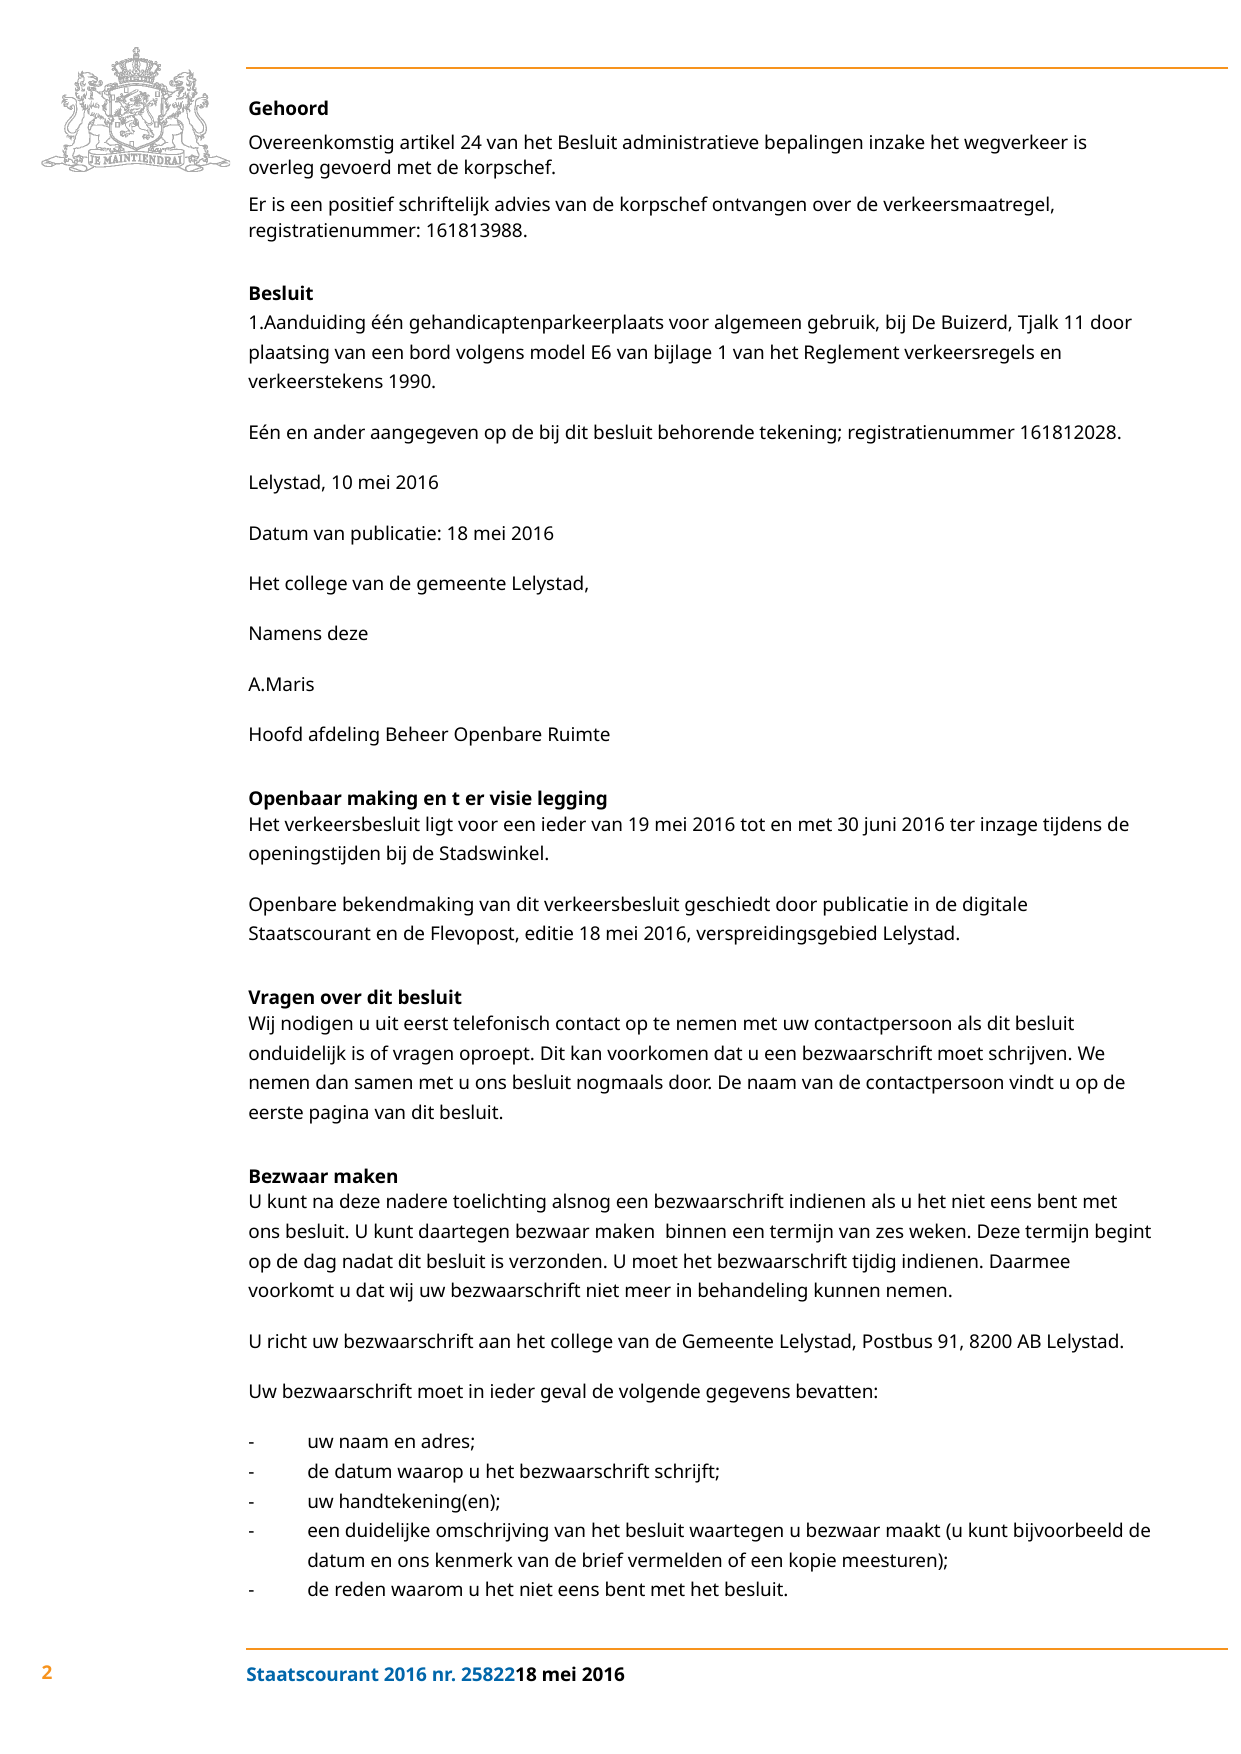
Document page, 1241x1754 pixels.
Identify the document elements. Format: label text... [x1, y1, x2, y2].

text Overeenkomstig artikel 24 van het Besluit administratieve bepalingen inzake het wegverkeer is overleg gevoerd met de korpschef. [248, 129, 1152, 180]
list een duidelijke omschrijving van het besluit waartegen u bezwaar maakt (u kunt bijvoorbeeld de datum en ons kenmerk van de brief vermelden of een kopie meesturen); [248, 1517, 1152, 1573]
text Eén en ander aangegeven op de bij dit besluit behorende tekening; registratienummer 161812028. [248, 419, 1152, 444]
text 1.Aanduiding één gehandicaptenparkeerplaats voor algemeen gebruik, bij De Buizerd, Tjalk 11 door plaatsing van een bord volgens model E6 van bijlage 1 van het Reglement verkeersregels en verkeerstekens 1990. [248, 309, 1152, 394]
list uw handtekening(en); [248, 1488, 1152, 1514]
text Er is een positief schriftelijk advies van de korpschef ontvangen over de verkeersmaatregel, registratienummer: 161813988. [248, 191, 1152, 243]
list de reden waarom u het niet eens bent met het besluit. [248, 1577, 1152, 1602]
text Het college van de gemeente Lelystad, [248, 570, 1152, 596]
text Besluit [248, 280, 1152, 305]
text Hoofd afdeling Beheer Openbare Ruimte [248, 721, 1152, 747]
list de datum waarop u het bezwaarschrift schrijft; [248, 1458, 1152, 1484]
text Datum van publicatie: 18 mei 2016 [248, 520, 1152, 545]
text Openbaar making en t er visie legging [248, 785, 1152, 811]
text Bezwaar maken [248, 1163, 1152, 1189]
picture [41, 47, 231, 172]
list uw naam en adres; [248, 1429, 1152, 1454]
text U kunt na deze nadere toelichting alsnog een bezwaarschrift indienen als u het niet eens bent met ons besluit. U kunt daartegen bezwaar maken binnen een termijn van zes weken. Deze termijn begint op de dag nadat dit besluit is verzonden. U moet het bezwaarschrift tijdig indienen. Daarmee voorkomt u dat wij uw bezwaarschrift niet meer in behandeling kunnen nemen. [248, 1189, 1152, 1303]
text A.Maris [248, 671, 1152, 697]
text Lelystad, 10 mei 2016 [248, 469, 1152, 495]
text Openbare bekendmaking van dit verkeersbesluit geschiedt door publicatie in de digitale Staatscourant en de Flevopost, editie 18 mei 2016, verspreidingsgebied Lelystad. [248, 891, 1152, 946]
text Het verkeersbesluit ligt voor een ieder van 19 mei 2016 tot en met 30 juni 2016 ter inzage tijdens de openingstijden bij de Stadswinkel. [248, 811, 1152, 866]
text Namens deze [248, 621, 1152, 646]
text Vragen over dit besluit [248, 984, 1152, 1010]
text Gehoord [248, 95, 1152, 121]
text Wij nodigen u uit eerst telefonisch contact op te nemen met uw contactpersoon als dit besluit onduidelijk is of vragen oproept. Dit kan voorkomen dat u een bezwaarschrift moet schrijven. We nemen dan samen met u ons besluit nogmaals door. De naam van de contactpersoon vindt u op de eerste pagina van dit besluit. [248, 1010, 1152, 1125]
text Uw bezwaarschrift moet in ieder geval de volgende gegevens bevatten: [248, 1378, 1152, 1404]
text U richt uw bezwaarschrift aan het college van de Gemeente Lelystad, Postbus 91, 8200 AB Lelystad. [248, 1328, 1152, 1354]
